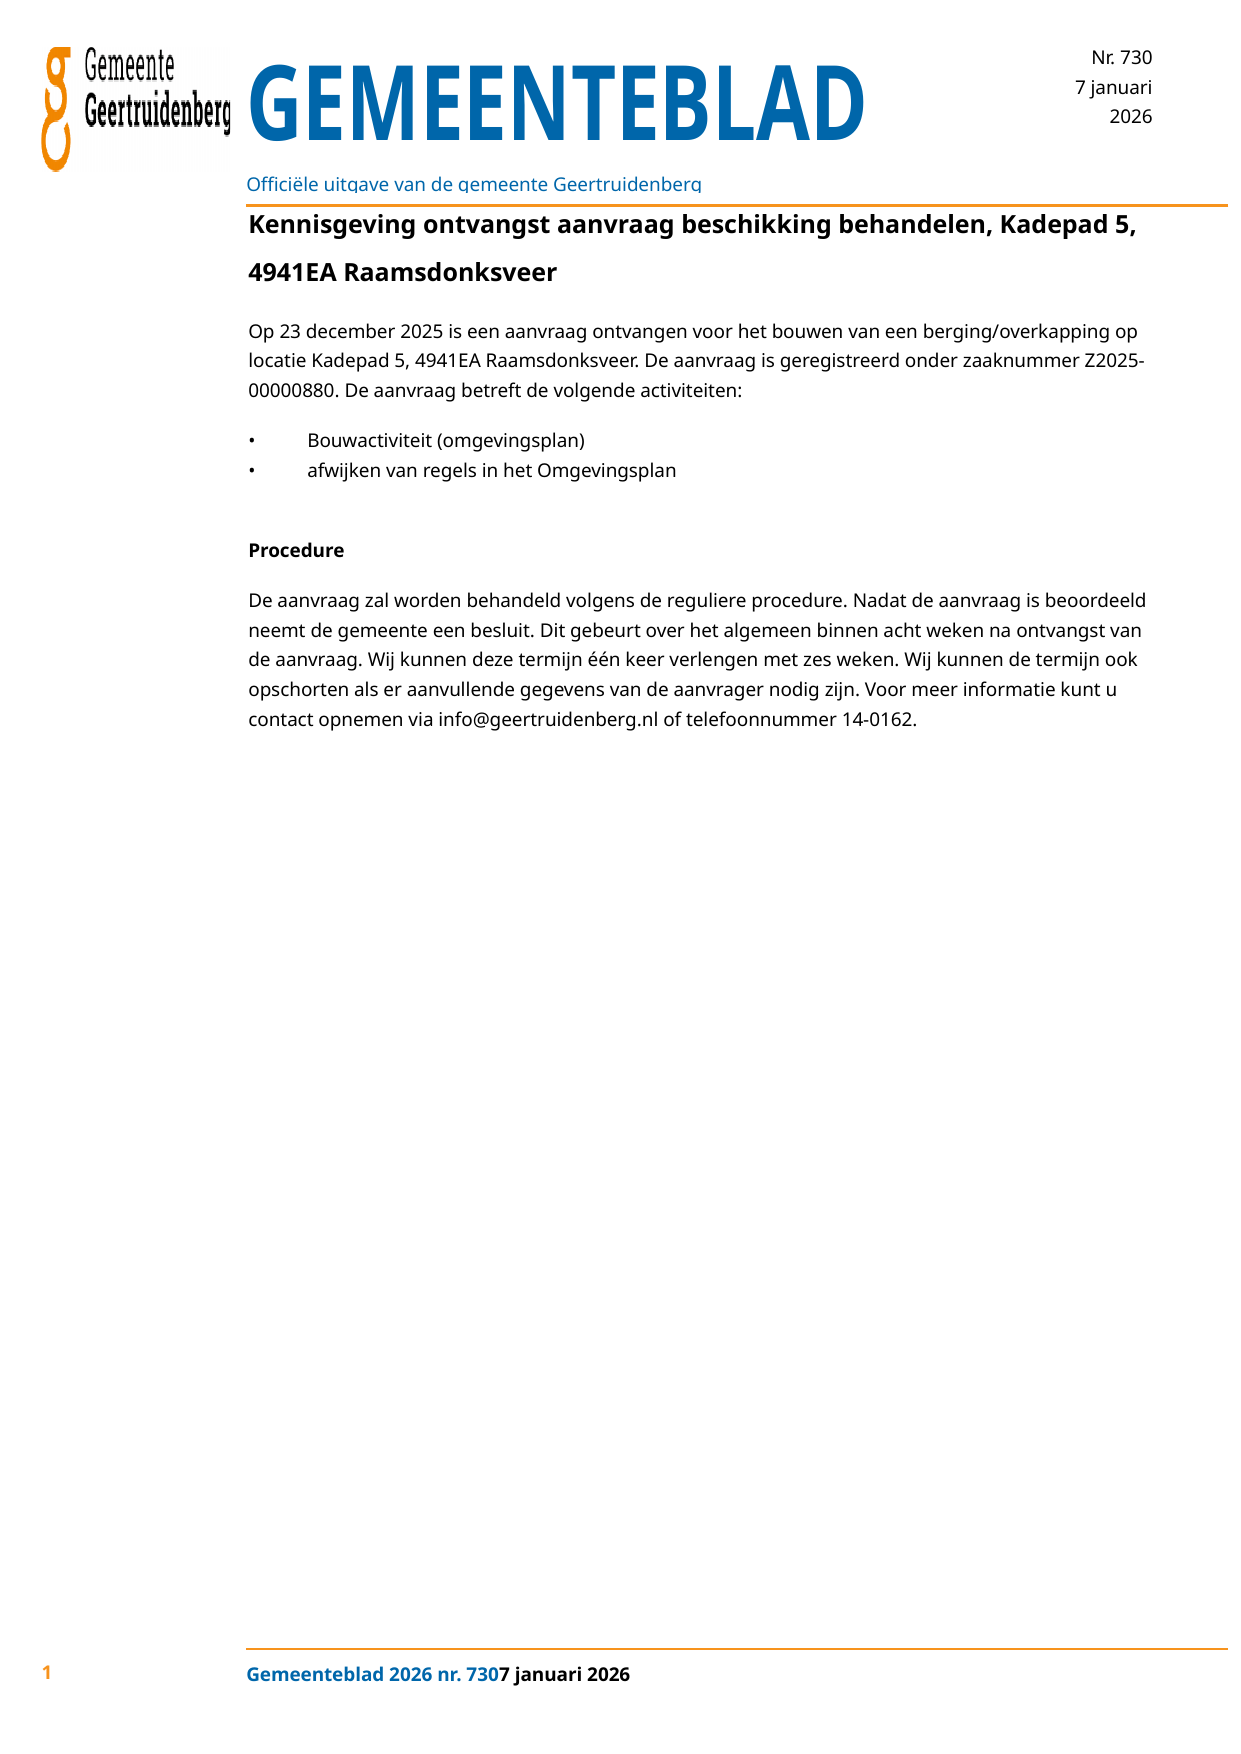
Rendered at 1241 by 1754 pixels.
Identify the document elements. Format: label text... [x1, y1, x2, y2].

text Kennisgeving ontvangst aanvraag beschikking behandelen, Kadepad 5, 4941EA Raamsdonksveer [248, 207, 1152, 288]
text Procedure [248, 537, 1152, 563]
text Op 23 december 2025 is een aanvraag ontvangen voor het bouwen van een berging/overkapping op locatie Kadepad 5, 4941EA Raamsdonksveer. De aanvraag is geregistreerd onder zaaknummer Z2025-00000880. De aanvraag betreft de volgende activiteiten: [248, 318, 1152, 403]
text De aanvraag zal worden behandeld volgens de reguliere procedure. Nadat de aanvraag is beoordeeld neemt de gemeente een besluit. Dit gebeurt over het algemeen binnen acht weken na ontvangst van de aanvraag. Wij kunnen deze termijn één keer verlengen met zes weken. Wij kunnen de termijn ook opschorten als er aanvullende gegevens van de aanvrager nodig zijn. Voor meer informatie kunt u contact opnemen via info@geertruidenberg.nl of telefoonnummer 14-0162. [248, 587, 1152, 732]
list Bouwactiviteit (omgevingsplan) [248, 427, 1152, 453]
list afwijken van regels in het Omgevingsplan [248, 457, 1152, 483]
picture [41, 47, 231, 172]
